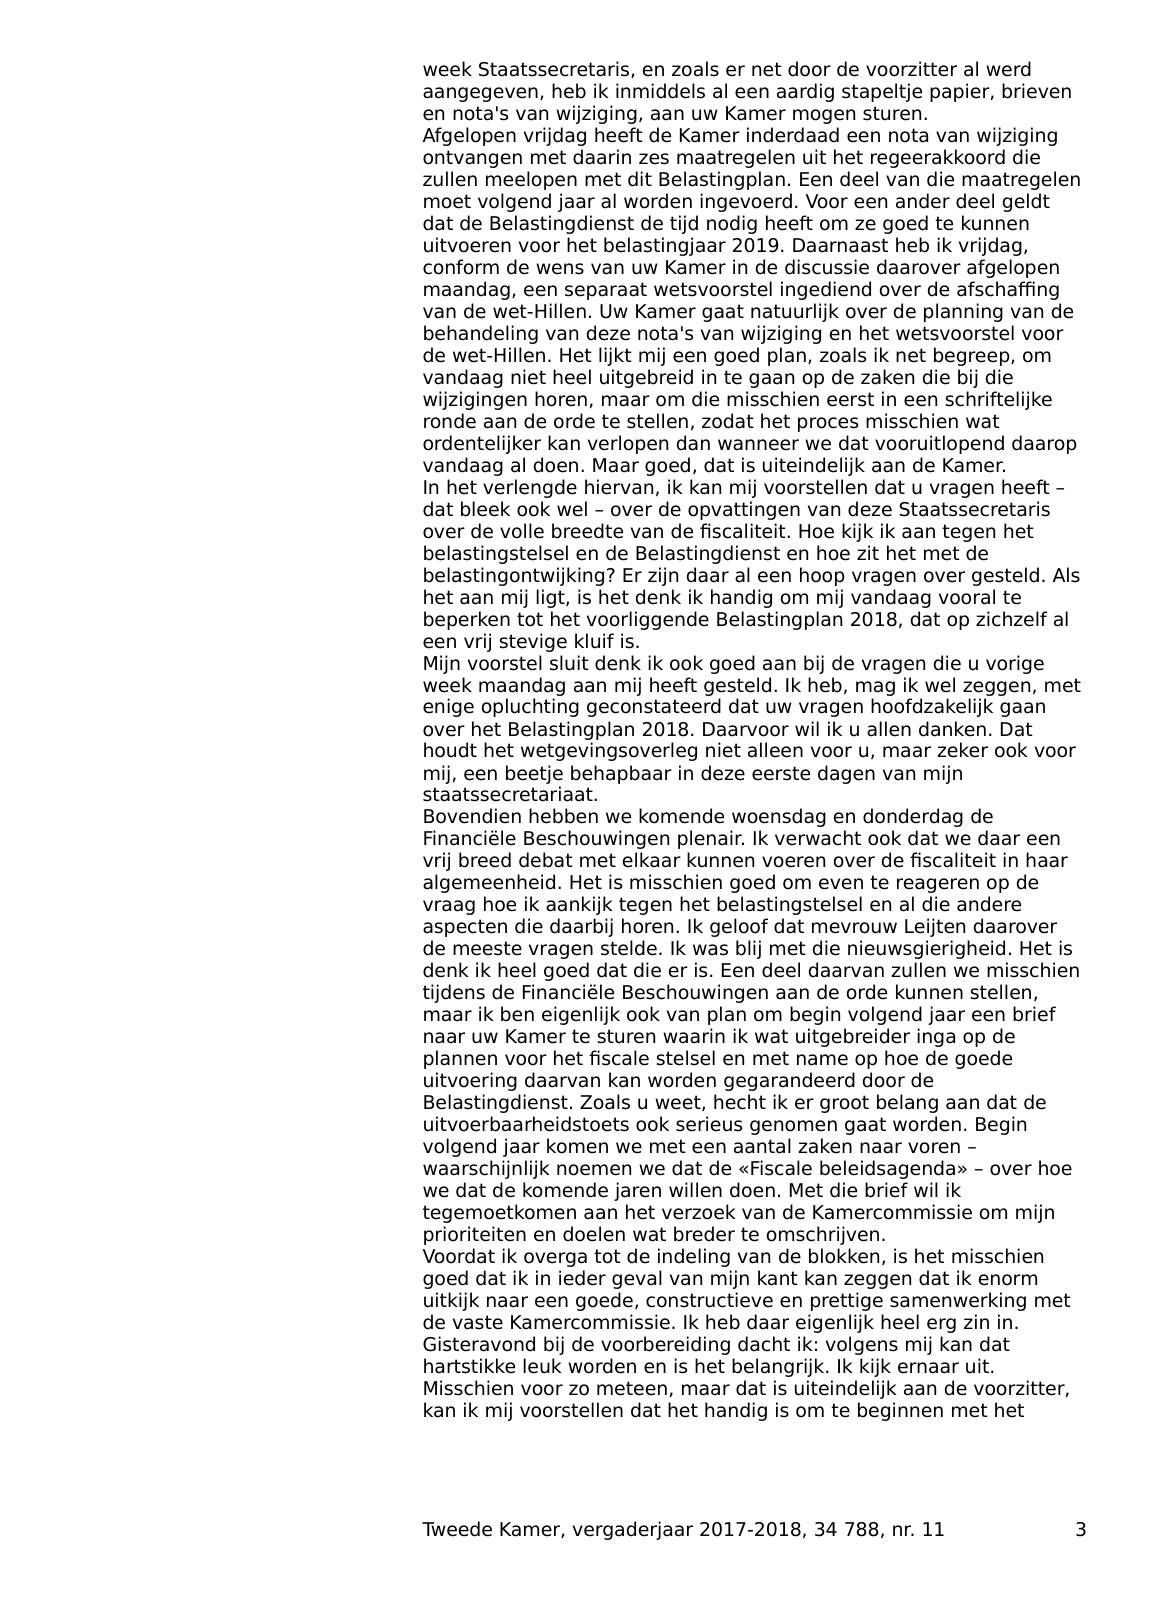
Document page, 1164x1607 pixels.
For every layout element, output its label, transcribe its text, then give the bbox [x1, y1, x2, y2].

text week Staatssecretaris, en zoals er net door de voorzitter al werd aangegeven, heb ik inmiddels al een aardig stapeltje papier, brieven en nota's van wijziging, aan uw Kamer mogen sturen. [422, 59, 1087, 125]
text Mijn voorstel sluit denk ik ook goed aan bij de vragen die u vorige week maandag aan mij heeft gesteld. Ik heb, mag ik wel zeggen, met enige opluchting geconstateerd dat uw vragen hoofdzakelijk gaan over het Belastingplan 2018. Daarvoor wil ik u allen danken. Dat houdt het wetgevingsoverleg niet alleen voor u, maar zeker ook voor mij, een beetje behapbaar in deze eerste dagen van mijn staatssecretariaat. [422, 652, 1087, 806]
text Bovendien hebben we komende woensdag en donderdag de Financiële Beschouwingen plenair. Ik verwacht ook dat we daar een vrij breed debat met elkaar kunnen voeren over de fiscaliteit in haar algemeenheid. Het is misschien goed om even te reageren op de vraag hoe ik aankijk tegen het belastingstelsel en al die andere aspecten die daarbij horen. Ik geloof dat mevrouw Leijten daarover de meeste vragen stelde. Ik was blij met die nieuwsgierigheid. Het is denk ik heel goed dat die er is. Een deel daarvan zullen we misschien tijdens de Financiële Beschouwingen aan de orde kunnen stellen, maar ik ben eigenlijk ook van plan om begin volgend jaar een brief naar uw Kamer te sturen waarin ik wat uitgebreider inga op de plannen voor het fiscale stelsel en met name op hoe de goede uitvoering daarvan kan worden gegarandeerd door de Belastingdienst. Zoals u weet, hecht ik er groot belang aan dat de uitvoerbaarheidstoets ook serieus genomen gaat worden. Begin volgend jaar komen we met een aantal zaken naar voren – waarschijnlijk noemen we dat de «Fiscale beleidsagenda» – over hoe we dat de komende jaren willen doen. Met die brief wil ik tegemoetkomen aan het verzoek van de Kamercommissie om mijn prioriteiten en doelen wat breder te omschrijven. [422, 806, 1087, 1246]
text In het verlengde hiervan, ik kan mij voorstellen dat u vragen heeft – dat bleek ook wel – over de opvattingen van deze Staatssecretaris over de volle breedte van de fiscaliteit. Hoe kijk ik aan tegen het belastingstelsel en de Belastingdienst en hoe zit het met de belastingontwijking? Er zijn daar al een hoop vragen over gesteld. Als het aan mij ligt, is het denk ik handig om mij vandaag vooral te beperken tot het voorliggende Belastingplan 2018, dat op zichzelf al een vrij stevige kluif is. [422, 477, 1087, 652]
text Afgelopen vrijdag heeft de Kamer inderdaad een nota van wijziging ontvangen met daarin zes maatregelen uit het regeerakkoord die zullen meelopen met dit Belastingplan. Een deel van die maatregelen moet volgend jaar al worden ingevoerd. Voor een ander deel geldt dat de Belastingdienst de tijd nodig heeft om ze goed te kunnen uitvoeren voor het belastingjaar 2019. Daarnaast heb ik vrijdag, conform de wens van uw Kamer in de discussie daarover afgelopen maandag, een separaat wetsvoorstel ingediend over de afschaffing van de wet-Hillen. Uw Kamer gaat natuurlijk over de planning van de behandeling van deze nota's van wijziging en het wetsvoorstel voor de wet-Hillen. Het lijkt mij een goed plan, zoals ik net begreep, om vandaag niet heel uitgebreid in te gaan op de zaken die bij die wijzigingen horen, maar om die misschien eerst in een schriftelijke ronde aan de orde te stellen, zodat het proces misschien wat ordentelijker kan verlopen dan wanneer we dat vooruitlopend daarop vandaag al doen. Maar goed, dat is uiteindelijk aan de Kamer. [422, 125, 1087, 477]
text Voordat ik overga tot de indeling van de blokken, is het misschien goed dat ik in ieder geval van mijn kant kan zeggen dat ik enorm uitkijk naar een goede, constructieve en prettige samenwerking met de vaste Kamercommissie. Ik heb daar eigenlijk heel erg zin in. Gisteravond bij de voorbereiding dacht ik: volgens mij kan dat hartstikke leuk worden en is het belangrijk. Ik kijk ernaar uit. Misschien voor zo meteen, maar dat is uiteindelijk aan de voorzitter, kan ik mij voorstellen dat het handig is om te beginnen met het [422, 1246, 1087, 1422]
